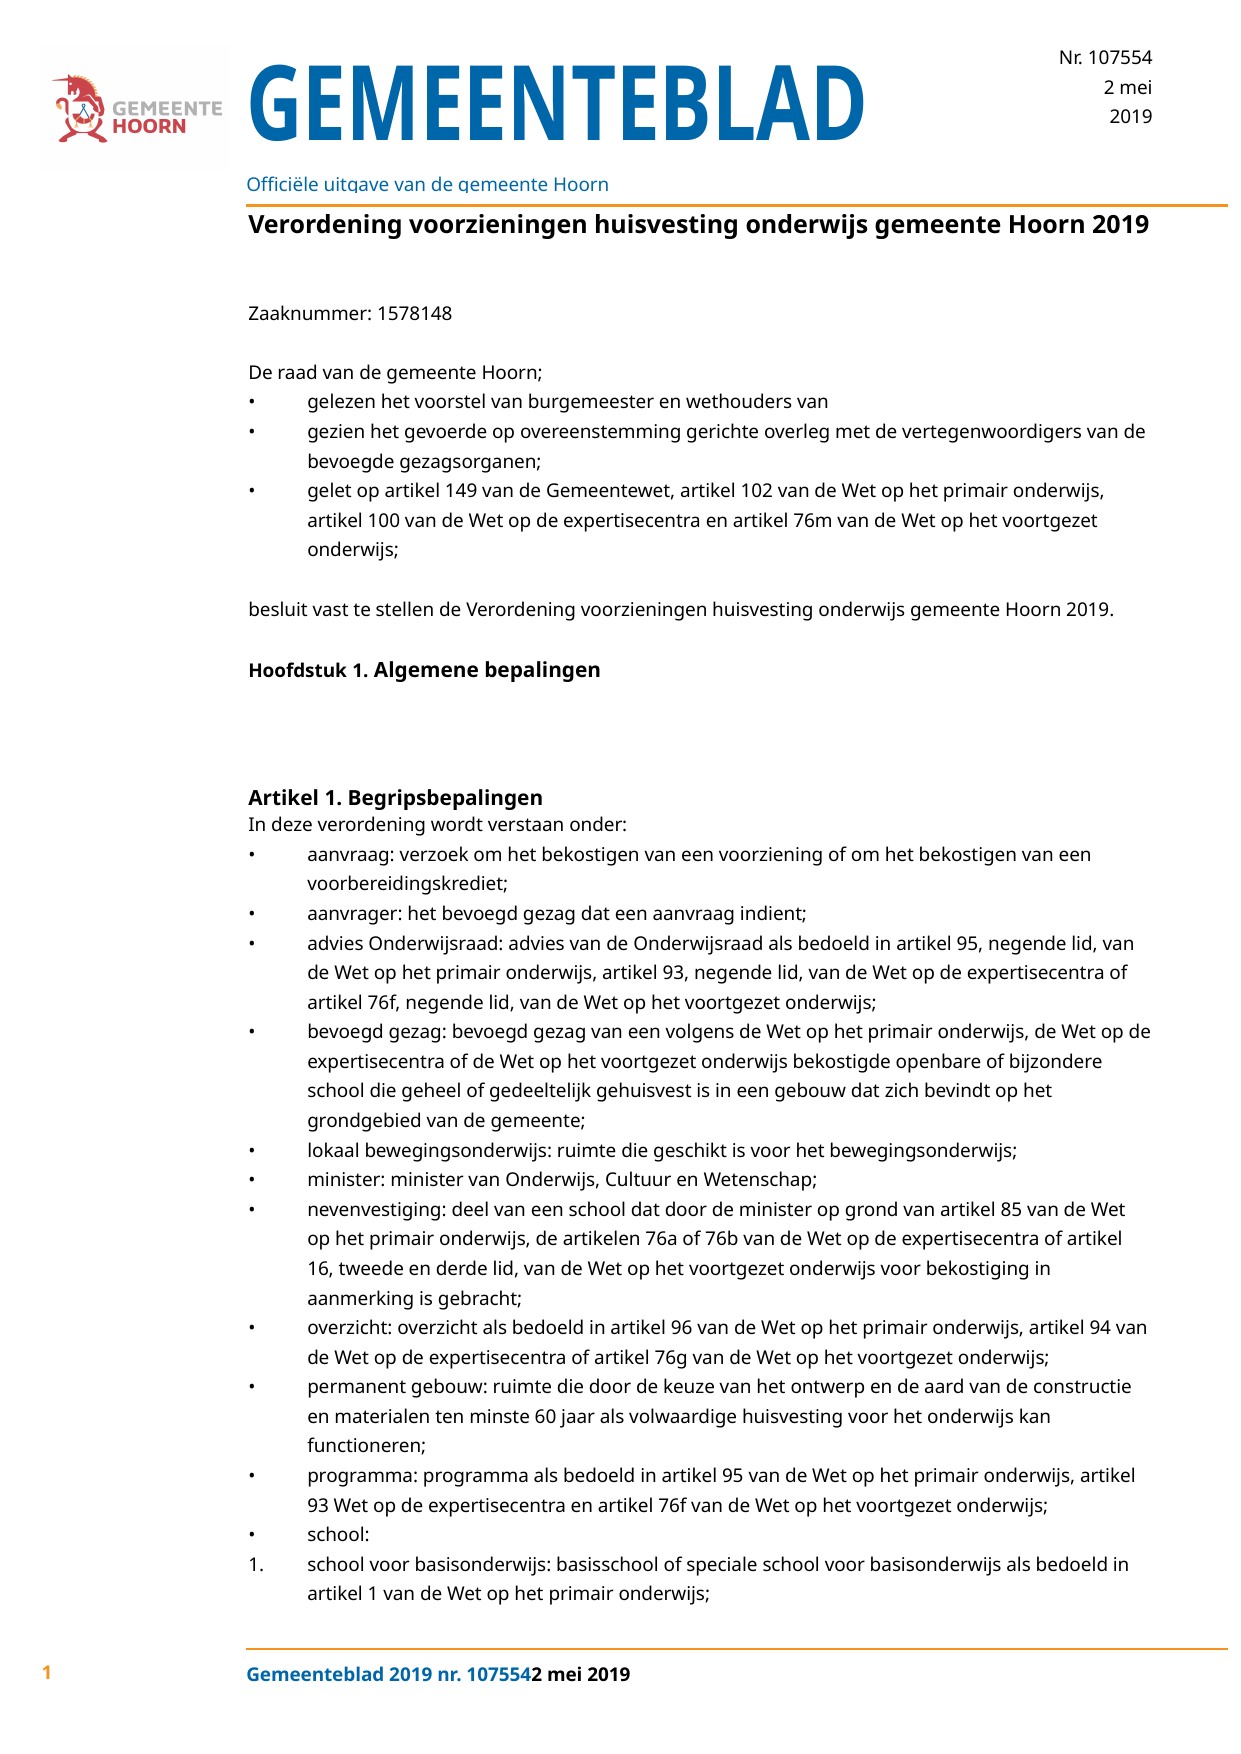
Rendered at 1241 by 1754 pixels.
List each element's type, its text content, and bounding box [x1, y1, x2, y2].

list bevoegd gezag: bevoegd gezag van een volgens de Wet op het primair onderwijs, de Wet op de expertisecentra of de Wet op het voortgezet onderwijs bekostigde openbare of bijzondere school die geheel of gedeeltelijk gehuisvest is in een gebouw dat zich bevindt op het grondgebied van de gemeente; [248, 1018, 1152, 1133]
list minister: minister van Onderwijs, Cultuur en Wetenschap; [248, 1166, 1152, 1192]
list advies Onderwijsraad: advies van de Onderwijsraad als bedoeld in artikel 95, negende lid, van de Wet op het primair onderwijs, artikel 93, negende lid, van de Wet op de expertisecentra of artikel 76f, negende lid, van de Wet op het voortgezet onderwijs; [248, 930, 1152, 1015]
list overzicht: overzicht als bedoeld in artikel 96 van de Wet op het primair onderwijs, artikel 94 van de Wet op de expertisecentra of artikel 76g van de Wet op het voortgezet onderwijs; [248, 1314, 1152, 1370]
list gelet op artikel 149 van de Gemeentewet, artikel 102 van de Wet op het primair onderwijs, artikel 100 van de Wet op de expertisecentra en artikel 76m van de Wet op het voortgezet onderwijs; [248, 477, 1152, 562]
list gelezen het voorstel van burgemeester en wethouders van [248, 389, 1152, 414]
text Hoofdstuk 1. Algemene bepalingen [248, 655, 1152, 683]
list programma: programma als bedoeld in artikel 95 van de Wet op het primair onderwijs, artikel 93 Wet op de expertisecentra en artikel 76f van de Wet op het voortgezet onderwijs; [248, 1462, 1152, 1518]
list lokaal bewegingsonderwijs: ruimte die geschikt is voor het bewegingsonderwijs; [248, 1137, 1152, 1163]
list school: [248, 1521, 1152, 1547]
list aanvrager: het bevoegd gezag dat een aanvraag indient; [248, 900, 1152, 926]
text De raad van de gemeente Hoorn; [248, 359, 1152, 385]
list school voor basisonderwijs: basisschool of speciale school voor basisonderwijs als bedoeld in artikel 1 van de Wet op het primair onderwijs; [248, 1551, 1152, 1606]
list gezien het gevoerde op overeenstemming gerichte overleg met de vertegenwoordigers van de bevoegde gezagsorganen; [248, 418, 1152, 473]
text Zaaknummer: 1578148 [248, 300, 1152, 326]
text Artikel 1. Begripsbepalingen [248, 783, 1152, 811]
picture [41, 47, 231, 172]
list permanent gebouw: ruimte die door de keuze van het ontwerp en de aard van de constructie en materialen ten minste 60 jaar als volwaardige huisvesting voor het onderwijs kan functioneren; [248, 1373, 1152, 1458]
text In deze verordening wordt verstaan onder: [248, 811, 1152, 837]
list nevenvestiging: deel van een school dat door de minister op grond van artikel 85 van de Wet op het primair onderwijs, de artikelen 76a of 76b van de Wet op de expertisecentra of artikel 16, tweede en derde lid, van de Wet op het voortgezet onderwijs voor bekostiging in aanmerking is gebracht; [248, 1196, 1152, 1311]
text besluit vast te stellen de Verordening voorzieningen huisvesting onderwijs gemeente Hoorn 2019. [248, 596, 1152, 621]
list aanvraag: verzoek om het bekostigen van een voorziening of om het bekostigen van een voorbereidingskrediet; [248, 841, 1152, 896]
text Verordening voorzieningen huisvesting onderwijs gemeente Hoorn 2019 [248, 207, 1152, 241]
